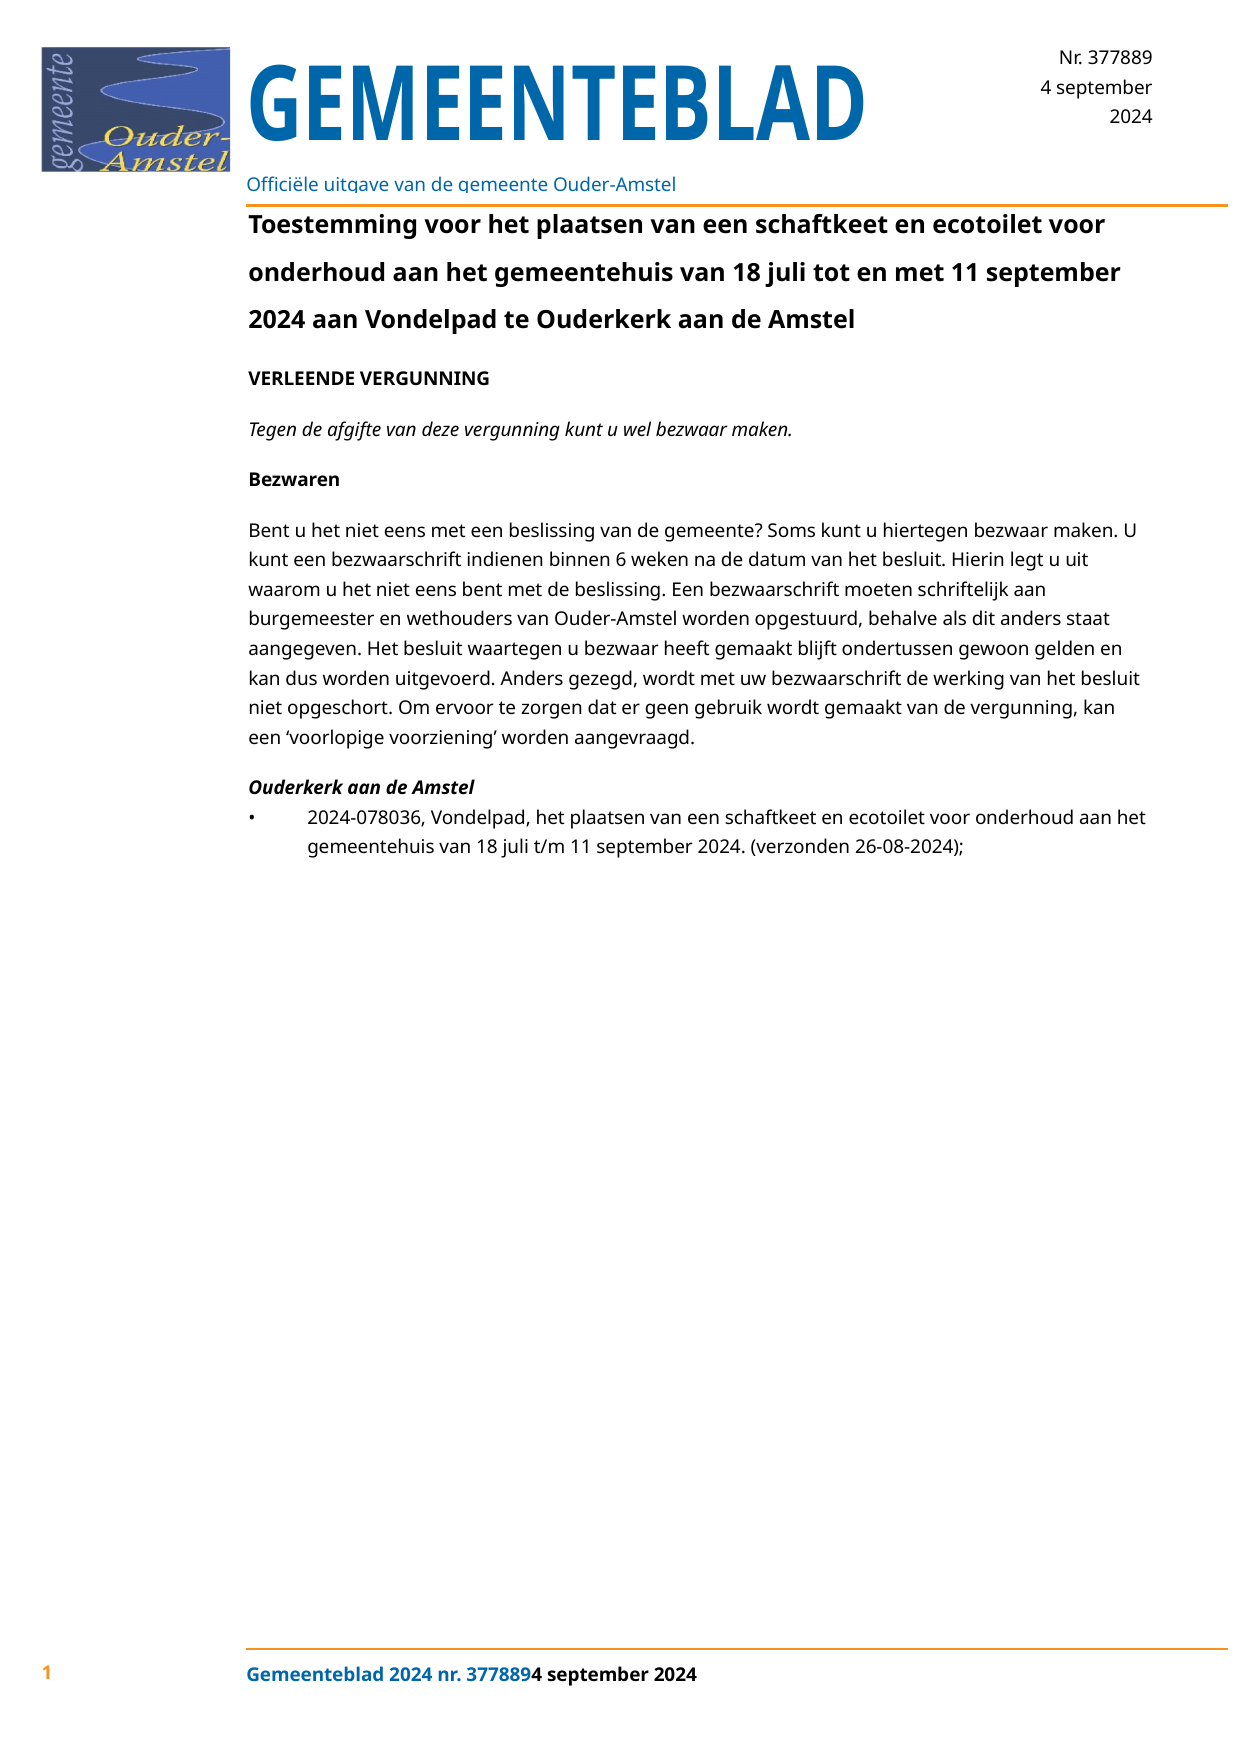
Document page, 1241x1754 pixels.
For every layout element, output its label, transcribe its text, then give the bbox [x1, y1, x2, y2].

text VERLEENDE VERGUNNING [248, 366, 1152, 391]
text Tegen de afgifte van deze vergunning kunt u wel bezwaar maken. [248, 416, 1152, 442]
text Bezwaren [248, 466, 1152, 492]
text Toestemming voor het plaatsen van een schaftkeet en ecotoilet voor onderhoud aan het gemeentehuis van 18 juli tot en met 11 september 2024 aan Vondelpad te Ouderkerk aan de Amstel [248, 207, 1152, 336]
text Ouderkerk aan de Amstel [248, 774, 1152, 800]
list 2024-078036, Vondelpad, het plaatsen van een schaftkeet en ecotoilet voor onderhoud aan het gemeentehuis van 18 juli t/m 11 september 2024. (verzonden 26-08-2024); [248, 804, 1152, 859]
picture [41, 47, 231, 172]
text Bent u het niet eens met een beslissing van de gemeente? Soms kunt u hiertegen bezwaar maken. U kunt een bezwaarschrift indienen binnen 6 weken na de datum van het besluit. Hierin legt u uit waarom u het niet eens bent met de beslissing. Een bezwaarschrift moeten schriftelijk aan burgemeester en wethouders van Ouder-Amstel worden opgestuurd, behalve als dit anders staat aangegeven. Het besluit waartegen u bezwaar heeft gemaakt blijft ondertussen gewoon gelden en kan dus worden uitgevoerd. Anders gezegd, wordt met uw bezwaarschrift de werking van het besluit niet opgeschort. Om ervoor te zorgen dat er geen gebruik wordt gemaakt van de vergunning, kan een ‘voorlopige voorziening’ worden aangevraagd. [248, 517, 1152, 749]
